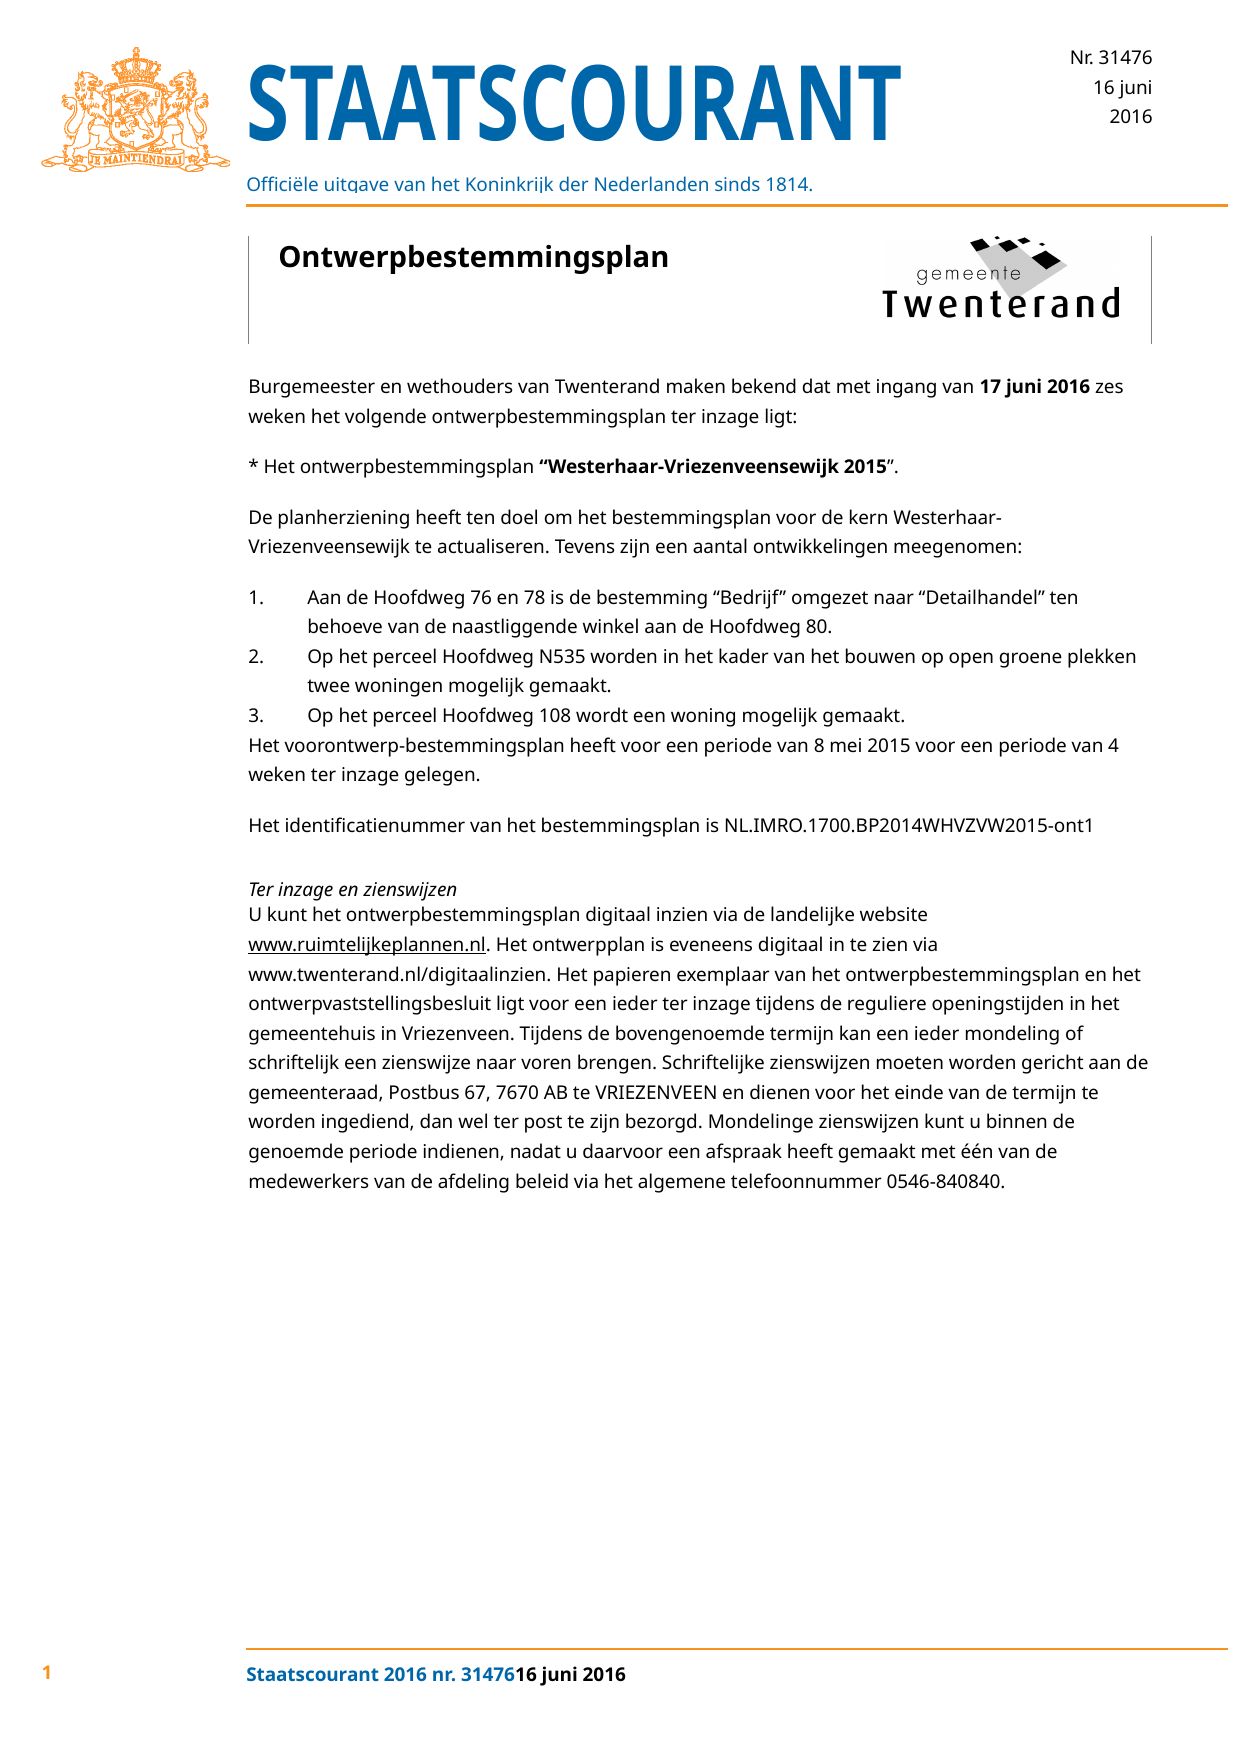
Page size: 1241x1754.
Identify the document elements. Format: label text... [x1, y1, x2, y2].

picture [41, 47, 231, 172]
text Het voorontwerp-bestemmingsplan heeft voor een periode van 8 mei 2015 voor een periode van 4 weken ter inzage gelegen. [248, 732, 1152, 787]
table_header Ontwerpbestemmingsplan [249, 236, 850, 344]
list Op het perceel Hoofdweg 108 wordt een woning mogelijk gemaakt. [248, 702, 1152, 728]
picture [882, 236, 1119, 319]
text U kunt het ontwerpbestemmingsplan digitaal inzien via de landelijke website www.ruimtelijkeplannen.nl. Het ontwerpplan is eveneens digitaal in te zien via www.twenterand.nl/digitaalinzien. Het papieren exemplaar van het ontwerpbestemmingsplan en het ontwerpvaststellingsbesluit ligt voor een ieder ter inzage tijdens de reguliere openingstijden in het gemeentehuis in Vriezenveen. Tijdens de bovengenoemde termijn kan een ieder mondeling of schriftelijk een zienswijze naar voren brengen. Schriftelijke zienswijzen moeten worden gericht aan de gemeenteraad, Postbus 67, 7670 AB te VRIEZENVEEN en dienen voor het einde van de termijn te worden ingediend, dan wel ter post te zijn bezorgd. Mondelinge zienswijzen kunt u binnen de genoemde periode indienen, nadat u daarvoor een afspraak heeft gemaakt met één van de medewerkers van de afdeling beleid via het algemene telefoonnummer 0546-840840. [248, 902, 1152, 1193]
table_header [850, 236, 1151, 344]
text * Het ontwerpbestemmingsplan “Westerhaar-Vriezenveensewijk 2015”. [248, 453, 1152, 479]
text Ter inzage en zienswijzen [248, 876, 1152, 902]
text Burgemeester en wethouders van Twenterand maken bekend dat met ingang van 17 juni 2016 zes weken het volgende ontwerpbestemmingsplan ter inzage ligt: [248, 373, 1152, 429]
list Op het perceel Hoofdweg N535 worden in het kader van het bouwen op open groene plekken twee woningen mogelijk gemaakt. [248, 643, 1152, 698]
list Aan de Hoofdweg 76 en 78 is de bestemming “Bedrijf” omgezet naar “Detailhandel” ten behoeve van de naastliggende winkel aan de Hoofdweg 80. [248, 584, 1152, 639]
text Het identificatienummer van het bestemmingsplan is NL.IMRO.1700.BP2014WHVZVW2015-ont1 [248, 812, 1152, 838]
text De planherziening heeft ten doel om het bestemmingsplan voor de kern Westerhaar-Vriezenveensewijk te actualiseren. Tevens zijn een aantal ontwikkelingen meegenomen: [248, 504, 1152, 559]
